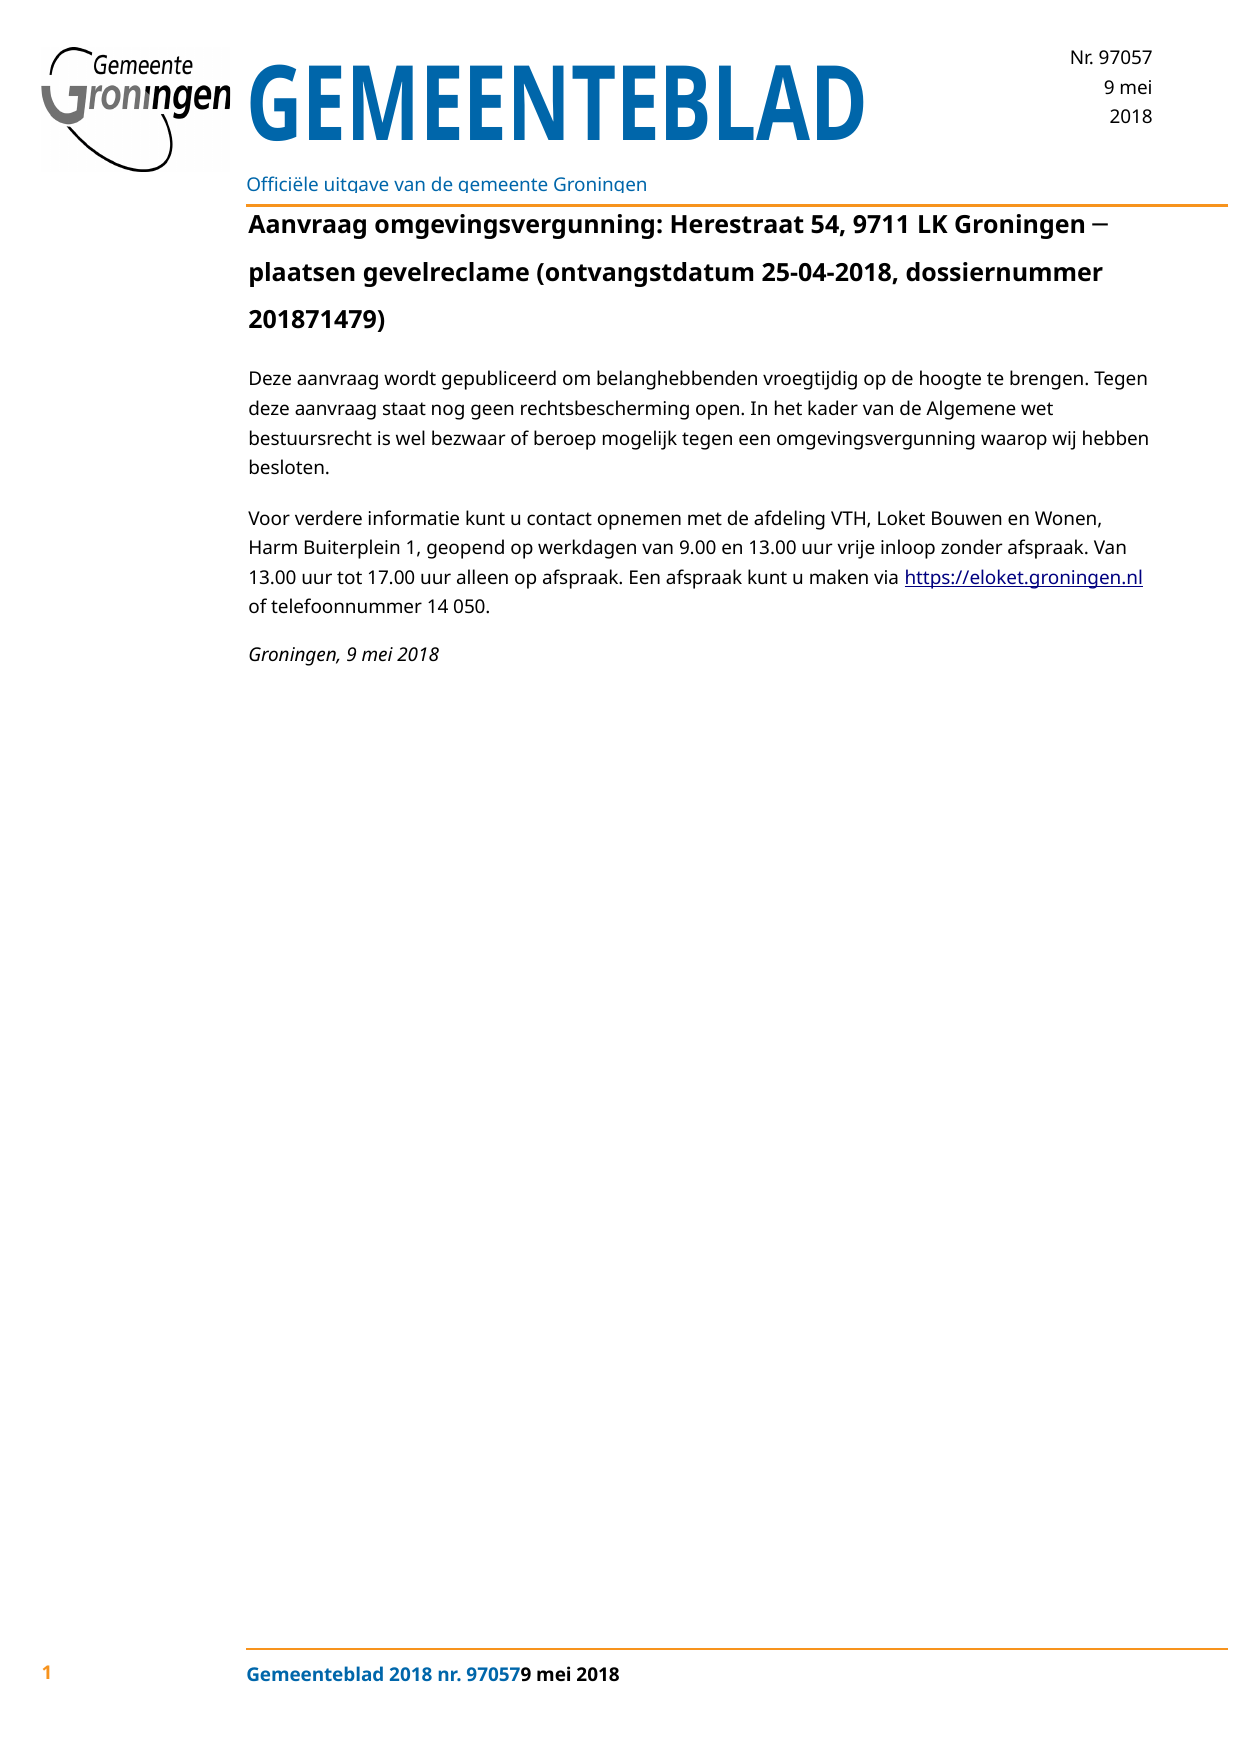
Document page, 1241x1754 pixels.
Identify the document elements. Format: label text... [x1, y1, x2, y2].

picture [41, 47, 231, 172]
text Aanvraag omgevingsvergunning: Herestraat 54, 9711 LK Groningen ─ plaatsen gevelreclame (ontvangstdatum 25-04-2018, dossiernummer 201871479) [248, 207, 1152, 336]
text Groningen, 9 mei 2018 [248, 641, 1152, 667]
text Deze aanvraag wordt gepubliceerd om belanghebbenden vroegtijdig op de hoogte te brengen. Tegen deze aanvraag staat nog geen rechtsbescherming open. In het kader van de Algemene wet bestuursrecht is wel bezwaar of beroep mogelijk tegen een omgevingsvergunning waarop wij hebben besloten. [248, 366, 1152, 480]
text Voor verdere informatie kunt u contact opnemen met de afdeling VTH, Loket Bouwen en Wonen, Harm Buiterplein 1, geopend op werkdagen van 9.00 en 13.00 uur vrije inloop zonder afspraak. Van 13.00 uur tot 17.00 uur alleen op afspraak. Een afspraak kunt u maken via https://eloket.groningen.nl of telefoonnummer 14 050. [248, 505, 1152, 619]
